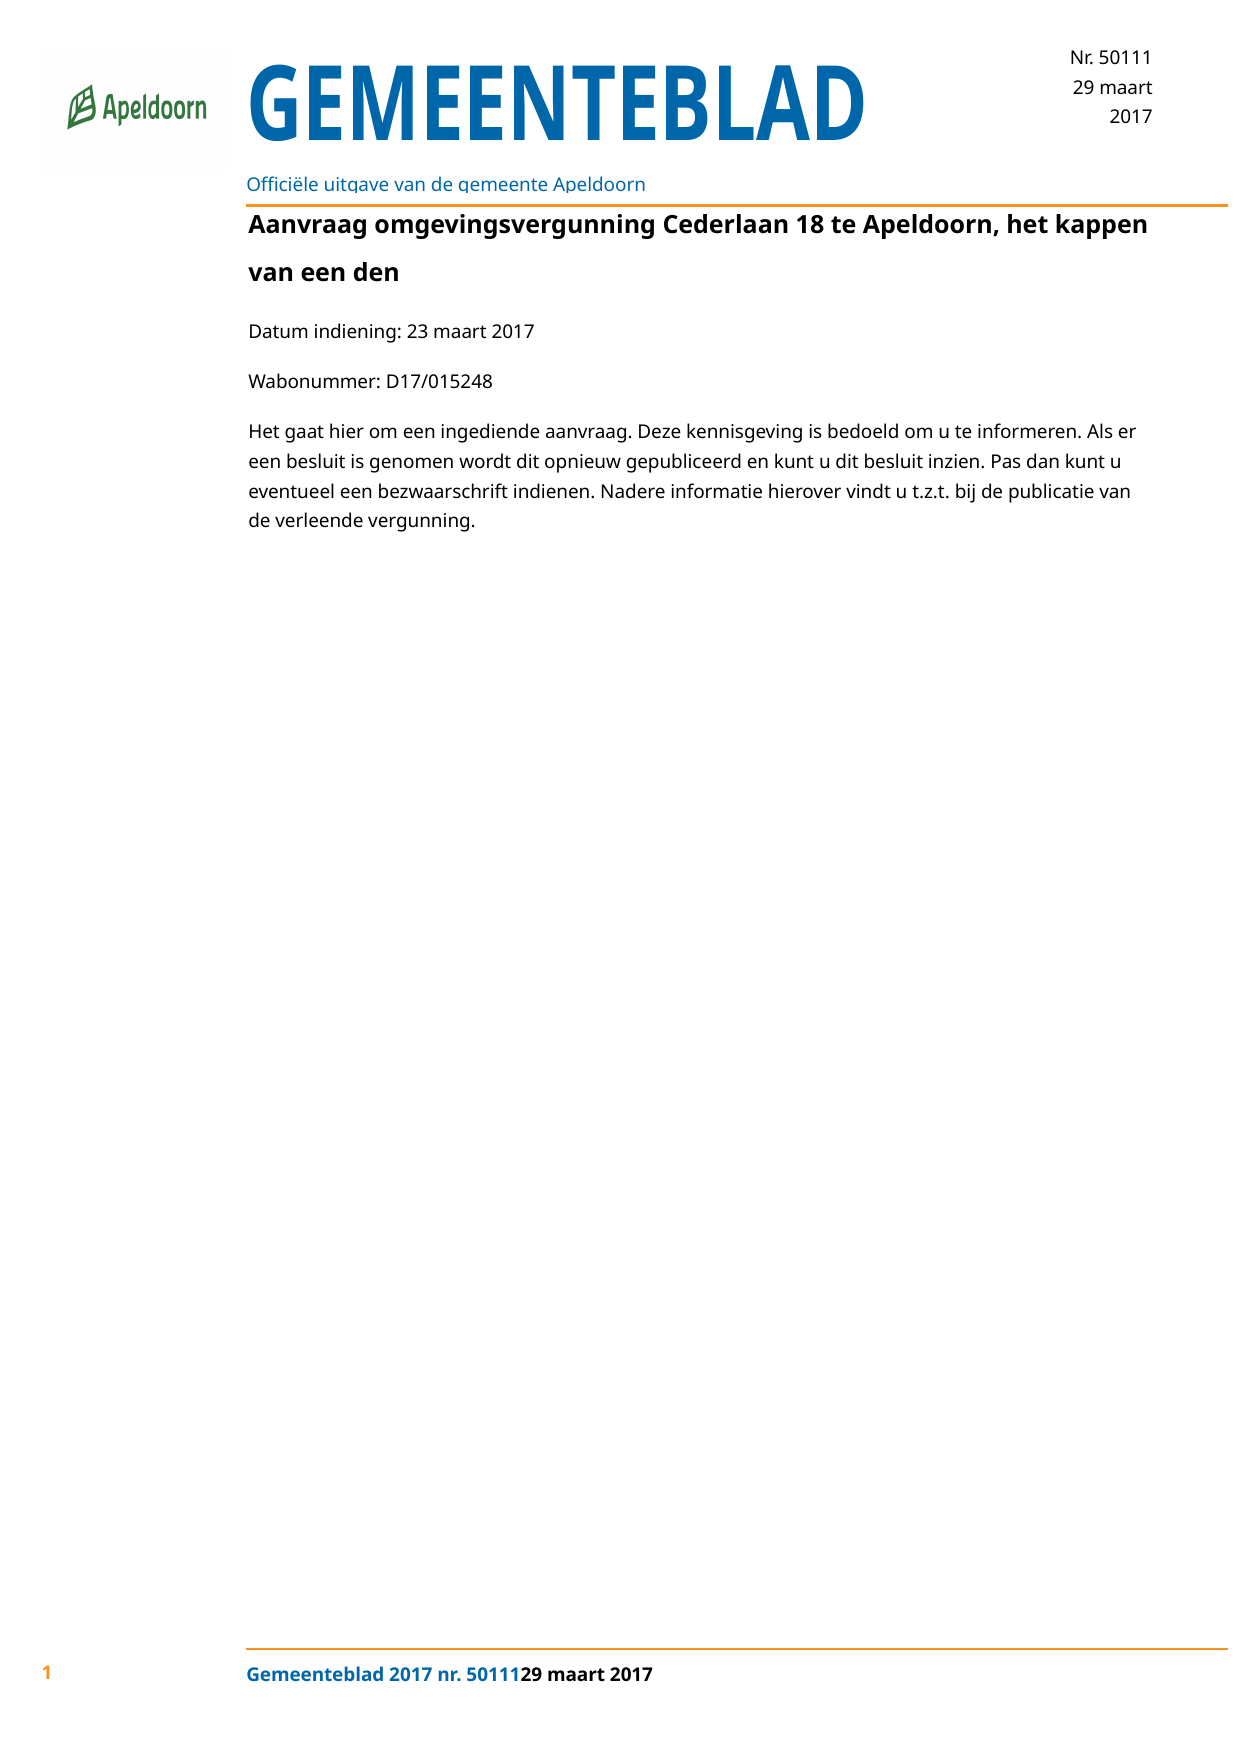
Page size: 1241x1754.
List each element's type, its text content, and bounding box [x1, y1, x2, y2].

text Wabonummer: D17/015248 [248, 368, 1152, 394]
text Aanvraag omgevingsvergunning Cederlaan 18 te Apeldoorn, het kappen van een den [248, 207, 1152, 288]
text Datum indiening: 23 maart 2017 [248, 318, 1152, 344]
picture [41, 47, 231, 172]
text Het gaat hier om een ingediende aanvraag. Deze kennisgeving is bedoeld om u te informeren. Als er een besluit is genomen wordt dit opnieuw gepubliceerd en kunt u dit besluit inzien. Pas dan kunt u eventueel een bezwaarschrift indienen. Nadere informatie hierover vindt u t.z.t. bij de publicatie van de verleende vergunning. [248, 419, 1152, 533]
